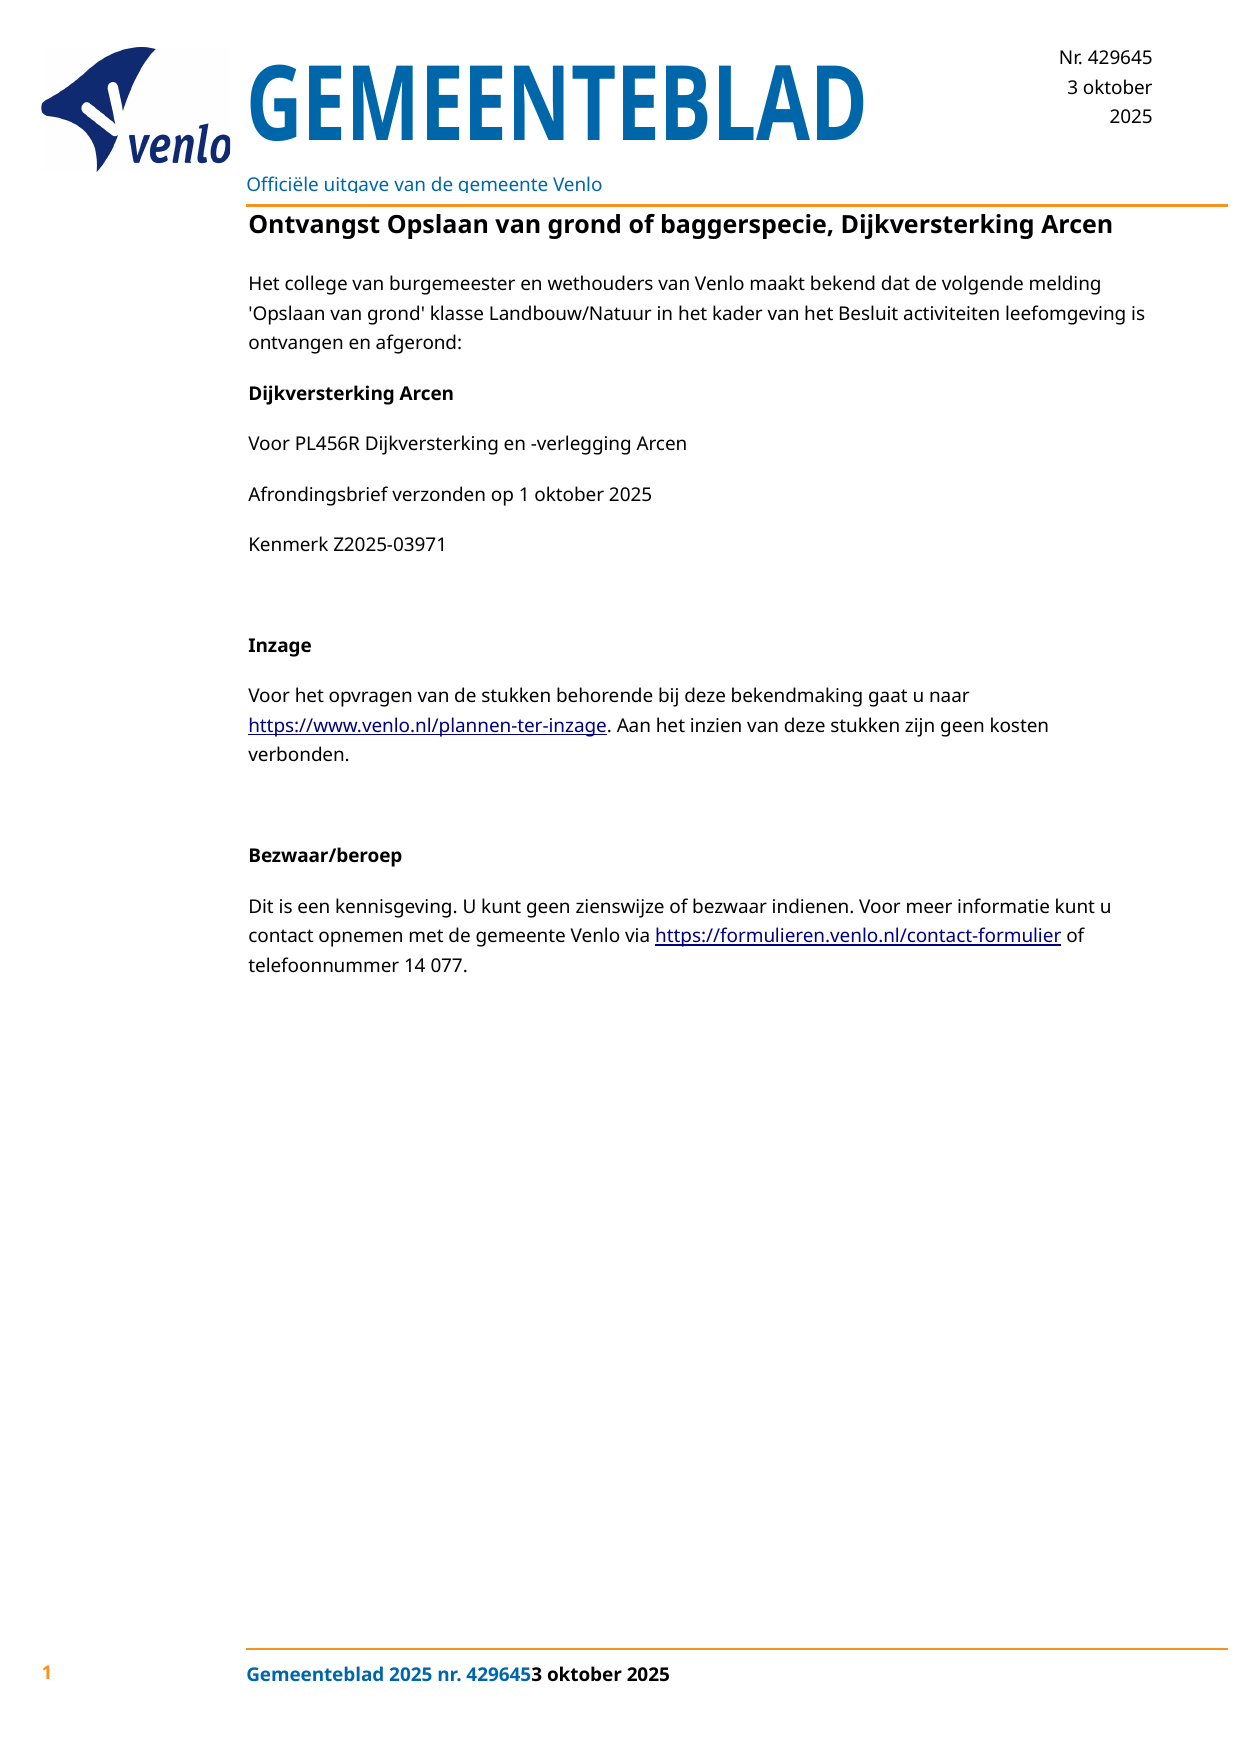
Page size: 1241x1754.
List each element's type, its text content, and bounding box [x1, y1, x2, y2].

text Voor het opvragen van de stukken behorende bij deze bekendmaking gaat u naar https://www.venlo.nl/plannen-ter-inzage. Aan het inzien van deze stukken zijn geen kosten verbonden. [248, 682, 1152, 767]
text Afrondingsbrief verzonden op 1 oktober 2025 [248, 481, 1152, 506]
text Ontvangst Opslaan van grond of baggerspecie, Dijkversterking Arcen [248, 207, 1152, 241]
picture [41, 47, 231, 172]
text Inzage [248, 632, 1152, 658]
text Dit is een kennisgeving. U kunt geen zienswijze of bezwaar indienen. Voor meer informatie kunt u contact opnemen met de gemeente Venlo via https://formulieren.venlo.nl/contact-formulier of telefoonnummer 14 077. [248, 893, 1152, 978]
text Kenmerk Z2025-03971 [248, 531, 1152, 557]
text Dijkversterking Arcen [248, 380, 1152, 406]
text Bezwaar/beroep [248, 842, 1152, 868]
text Voor PL456R Dijkversterking en -verlegging Arcen [248, 430, 1152, 456]
text Het college van burgemeester en wethouders van Venlo maakt bekend dat de volgende melding 'Opslaan van grond' klasse Landbouw/Natuur in het kader van het Besluit activiteiten leefomgeving is ontvangen en afgerond: [248, 270, 1152, 355]
